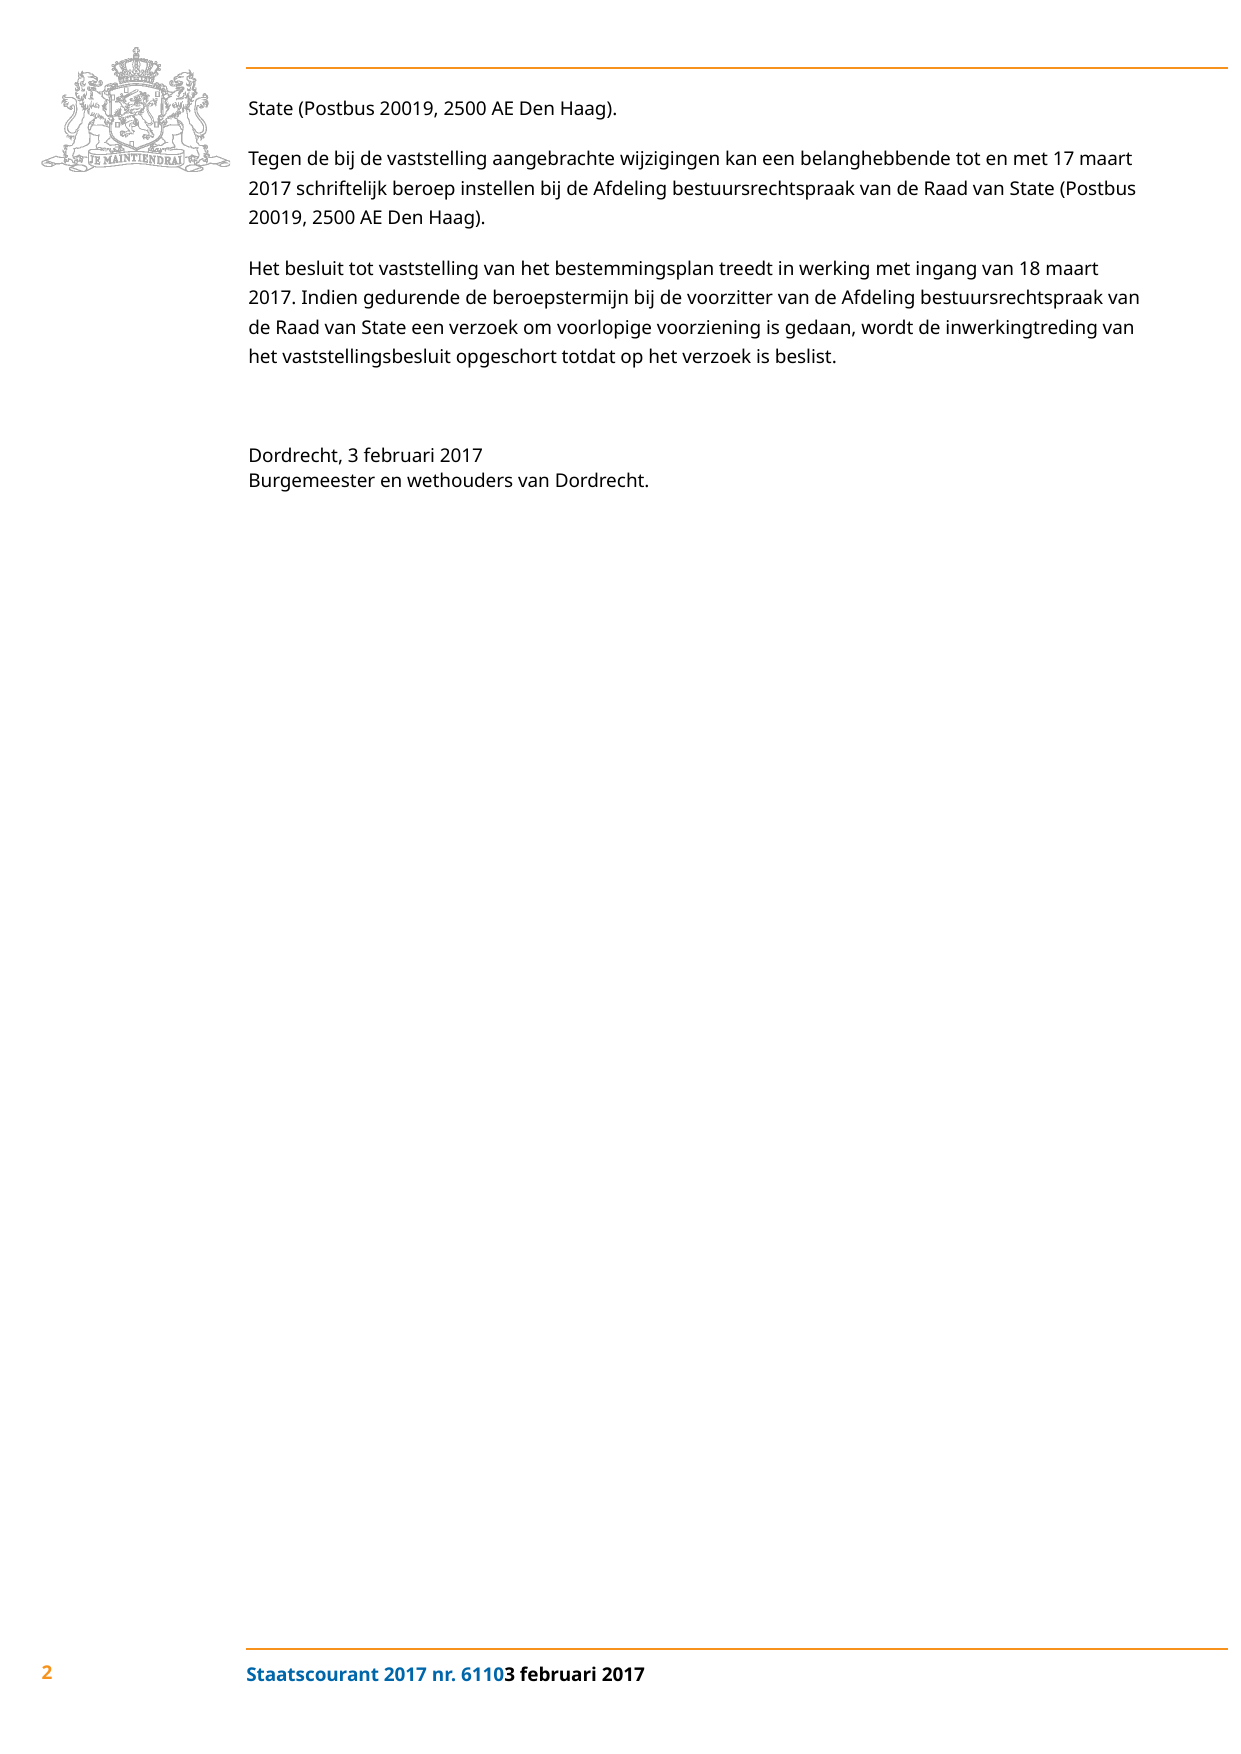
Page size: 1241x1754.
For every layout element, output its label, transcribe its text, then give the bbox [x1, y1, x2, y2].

picture [41, 47, 231, 172]
text Het besluit tot vaststelling van het bestemmingsplan treedt in werking met ingang van 18 maart 2017. Indien gedurende de beroepstermijn bij de voorzitter van de Afdeling bestuursrechtspraak van de Raad van State een verzoek om voorlopige voorziening is gedaan, wordt de inwerkingtreding van het vaststellingsbesluit opgeschort totdat op het verzoek is beslist. [248, 255, 1152, 369]
text Burgemeester en wethouders van Dordrecht. [248, 467, 1152, 493]
text Dordrecht, 3 februari 2017 [248, 442, 1152, 467]
text State (Postbus 20019, 2500 AE Den Haag). [248, 95, 1152, 121]
text Tegen de bij de vaststelling aangebrachte wijzigingen kan een belanghebbende tot en met 17 maart 2017 schriftelijk beroep instellen bij de Afdeling bestuursrechtspraak van de Raad van State (Postbus 20019, 2500 AE Den Haag). [248, 145, 1152, 230]
